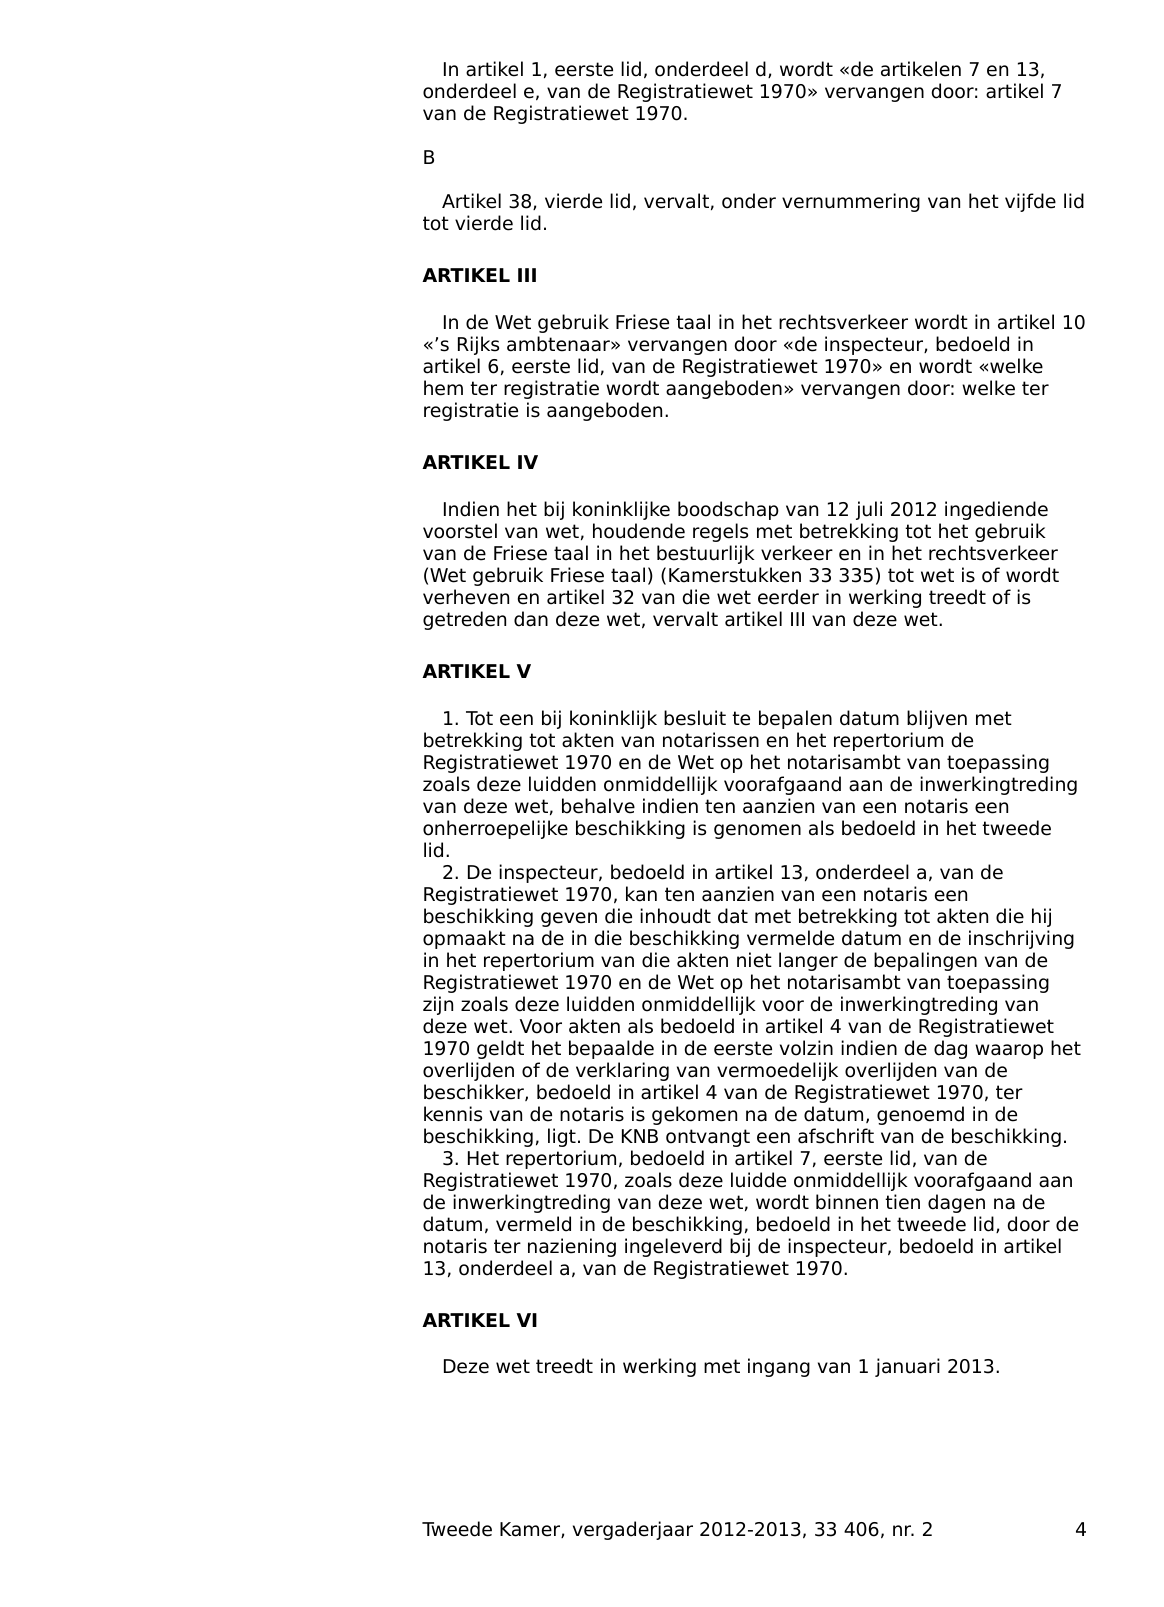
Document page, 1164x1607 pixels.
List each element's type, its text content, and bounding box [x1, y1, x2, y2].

text Indien het bij koninklijke boodschap van 12 juli 2012 ingediende voorstel van wet, houdende regels met betrekking tot het gebruik van de Friese taal in het bestuurlijk verkeer en in het rechtsverkeer (Wet gebruik Friese taal) (Kamerstukken 33 335) tot wet is of wordt verheven en artikel 32 van die wet eerder in werking treedt of is getreden dan deze wet, vervalt artikel III van deze wet. [422, 499, 1087, 631]
text In artikel 1, eerste lid, onderdeel d, wordt «de artikelen 7 en 13, onderdeel e, van de Registratiewet 1970» vervangen door: artikel 7 van de Registratiewet 1970. [422, 59, 1087, 125]
text 3. Het repertorium, bedoeld in artikel 7, eerste lid, van de Registratiewet 1970, zoals deze luidde onmiddellijk voorafgaand aan de inwerkingtreding van deze wet, wordt binnen tien dagen na de datum, vermeld in de beschikking, bedoeld in het tweede lid, door de notaris ter naziening ingeleverd bij de inspecteur, bedoeld in artikel 13, onderdeel a, van de Registratiewet 1970. [422, 1148, 1087, 1279]
text B [422, 147, 1087, 169]
text Artikel 38, vierde lid, vervalt, onder vernummering van het vijfde lid tot vierde lid. [422, 191, 1087, 235]
text Deze wet treedt in werking met ingang van 1 januari 2013. [422, 1356, 1087, 1378]
text In de Wet gebruik Friese taal in het rechtsverkeer wordt in artikel 10 «’s Rijks ambtenaar» vervangen door «de inspecteur, bedoeld in artikel 6, eerste lid, van de Registratiewet 1970» en wordt «welke hem ter registratie wordt aangeboden» vervangen door: welke ter registratie is aangeboden. [422, 312, 1087, 422]
subtitle ARTIKEL VI [422, 1309, 1087, 1331]
subtitle ARTIKEL V [422, 661, 1087, 683]
text 1. Tot een bij koninklijk besluit te bepalen datum blijven met betrekking tot akten van notarissen en het repertorium de Registratiewet 1970 en de Wet op het notarisambt van toepassing zoals deze luidden onmiddellijk voorafgaand aan de inwerkingtreding van deze wet, behalve indien ten aanzien van een notaris een onherroepelijke beschikking is genomen als bedoeld in het tweede lid. [422, 708, 1087, 862]
subtitle ARTIKEL III [422, 265, 1087, 287]
text 2. De inspecteur, bedoeld in artikel 13, onderdeel a, van de Registratiewet 1970, kan ten aanzien van een notaris een beschikking geven die inhoudt dat met betrekking tot akten die hij opmaakt na de in die beschikking vermelde datum en de inschrijving in het repertorium van die akten niet langer de bepalingen van de Registratiewet 1970 en de Wet op het notarisambt van toepassing zijn zoals deze luidden onmiddellijk voor de inwerkingtreding van deze wet. Voor akten als bedoeld in artikel 4 van de Registratiewet 1970 geldt het bepaalde in de eerste volzin indien de dag waarop het overlijden of de verklaring van vermoedelijk overlijden van de beschikker, bedoeld in artikel 4 van de Registratiewet 1970, ter kennis van de notaris is gekomen na de datum, genoemd in de beschikking, ligt. De KNB ontvangt een afschrift van de beschikking. [422, 862, 1087, 1148]
subtitle ARTIKEL IV [422, 452, 1087, 474]
